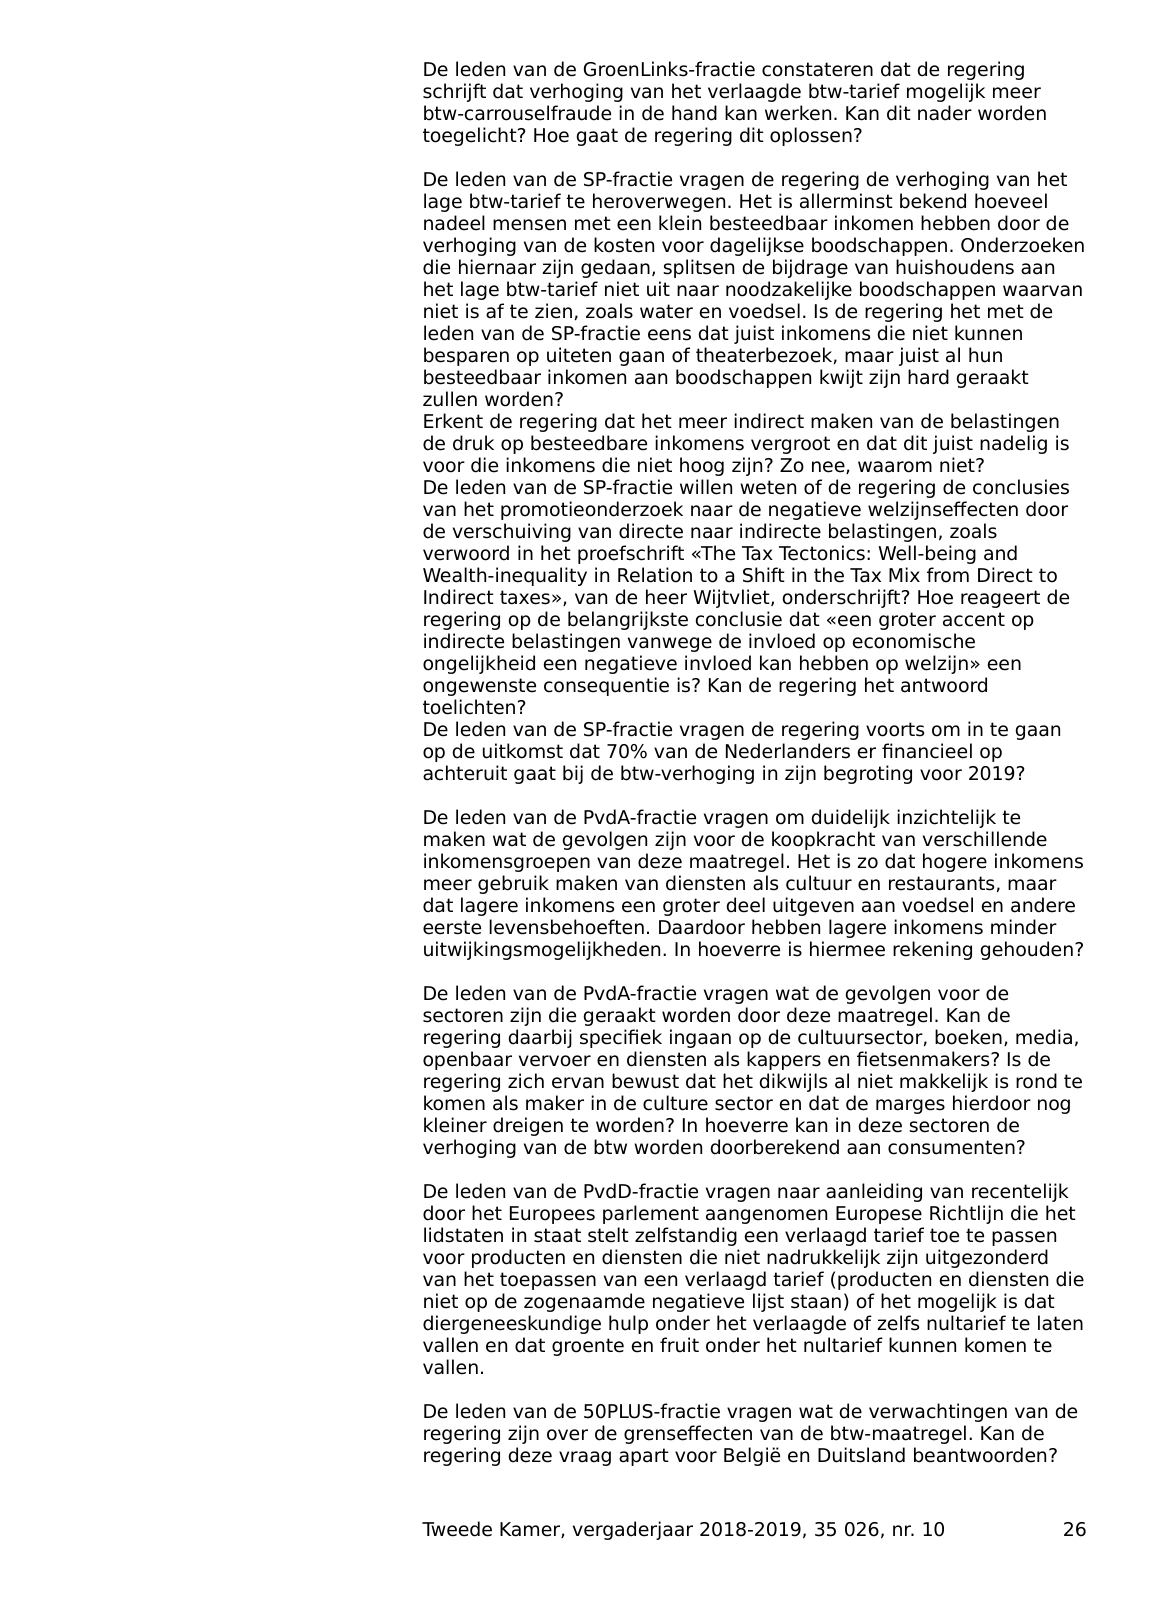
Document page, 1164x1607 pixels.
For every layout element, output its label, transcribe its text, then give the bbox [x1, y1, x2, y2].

text De leden van de SP-fractie willen weten of de regering de conclusies van het promotieonderzoek naar de negatieve welzijnseffecten door de verschuiving van directe naar indirecte belastingen, zoals verwoord in het proefschrift «The Tax Tectonics: Well-being and Wealth-inequality in Relation to a Shift in the Tax Mix from Direct to Indirect taxes», van de heer Wijtvliet, onderschrijft? Hoe reageert de regering op de belangrijkste conclusie dat «een groter accent op indirecte belastingen vanwege de invloed op economische ongelijkheid een negatieve invloed kan hebben op welzijn» een ongewenste consequentie is? Kan de regering het antwoord toelichten? [422, 477, 1087, 719]
text De leden van de 50PLUS-fractie vragen wat de verwachtingen van de regering zijn over de grenseffecten van de btw-maatregel. Kan de regering deze vraag apart voor België en Duitsland beantwoorden? [422, 1401, 1087, 1467]
text De leden van de GroenLinks-fractie constateren dat de regering schrijft dat verhoging van het verlaagde btw-tarief mogelijk meer btw-carrouselfraude in de hand kan werken. Kan dit nader worden toegelicht? Hoe gaat de regering dit oplossen? [422, 59, 1087, 147]
text De leden van de PvdD-fractie vragen naar aanleiding van recentelijk door het Europees parlement aangenomen Europese Richtlijn die het lidstaten in staat stelt zelfstandig een verlaagd tarief toe te passen voor producten en diensten die niet nadrukkelijk zijn uitgezonderd van het toepassen van een verlaagd tarief (producten en diensten die niet op de zogenaamde negatieve lijst staan) of het mogelijk is dat diergeneeskundige hulp onder het verlaagde of zelfs nultarief te laten vallen en dat groente en fruit onder het nultarief kunnen komen te vallen. [422, 1181, 1087, 1379]
text De leden van de SP-fractie vragen de regering voorts om in te gaan op de uitkomst dat 70% van de Nederlanders er financieel op achteruit gaat bij de btw-verhoging in zijn begroting voor 2019? [422, 719, 1087, 784]
text De leden van de PvdA-fractie vragen wat de gevolgen voor de sectoren zijn die geraakt worden door deze maatregel. Kan de regering daarbij specifiek ingaan op de cultuursector, boeken, media, openbaar vervoer en diensten als kappers en fietsenmakers? Is de regering zich ervan bewust dat het dikwijls al niet makkelijk is rond te komen als maker in de culture sector en dat de marges hierdoor nog kleiner dreigen te worden? In hoeverre kan in deze sectoren de verhoging van de btw worden doorberekend aan consumenten? [422, 983, 1087, 1159]
text De leden van de PvdA-fractie vragen om duidelijk inzichtelijk te maken wat de gevolgen zijn voor de koopkracht van verschillende inkomensgroepen van deze maatregel. Het is zo dat hogere inkomens meer gebruik maken van diensten als cultuur en restaurants, maar dat lagere inkomens een groter deel uitgeven aan voedsel en andere eerste levensbehoeften. Daardoor hebben lagere inkomens minder uitwijkingsmogelijkheden. In hoeverre is hiermee rekening gehouden? [422, 807, 1087, 961]
text Erkent de regering dat het meer indirect maken van de belastingen de druk op besteedbare inkomens vergroot en dat dit juist nadelig is voor die inkomens die niet hoog zijn? Zo nee, waarom niet? [422, 411, 1087, 477]
text De leden van de SP-fractie vragen de regering de verhoging van het lage btw-tarief te heroverwegen. Het is allerminst bekend hoeveel nadeel mensen met een klein besteedbaar inkomen hebben door de verhoging van de kosten voor dagelijkse boodschappen. Onderzoeken die hiernaar zijn gedaan, splitsen de bijdrage van huishoudens aan het lage btw-tarief niet uit naar noodzakelijke boodschappen waarvan niet is af te zien, zoals water en voedsel. Is de regering het met de leden van de SP-fractie eens dat juist inkomens die niet kunnen besparen op uiteten gaan of theaterbezoek, maar juist al hun besteedbaar inkomen aan boodschappen kwijt zijn hard geraakt zullen worden? [422, 169, 1087, 411]
